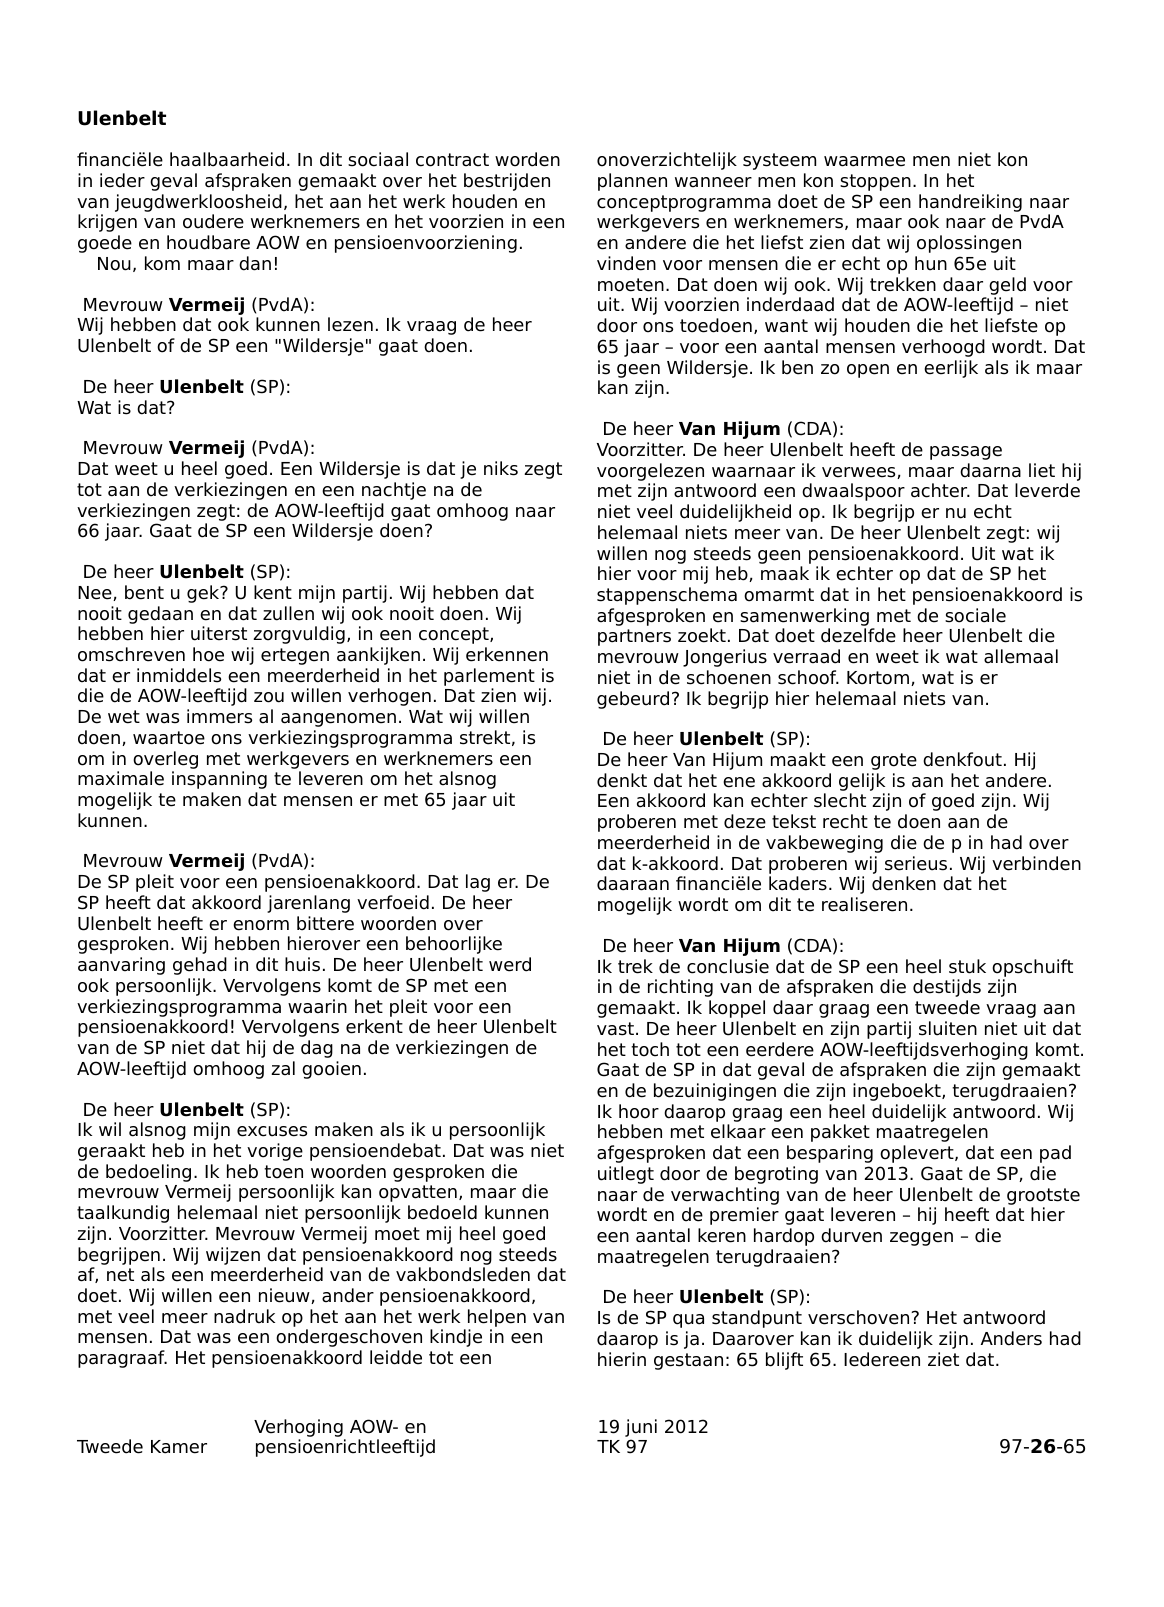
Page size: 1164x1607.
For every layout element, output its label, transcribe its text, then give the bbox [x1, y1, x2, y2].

text De heer Van Hijum (CDA): [596, 419, 1087, 440]
text De heer Ulenbelt (SP): [77, 562, 567, 583]
text De heer Van Hijum maakt een grote denkfout. Hij denkt dat het ene akkoord gelijk is aan het andere. Een akkoord kan echter slecht zijn of goed zijn. Wij proberen met deze tekst recht te doen aan de meerderheid in de vakbeweging die de p in had over dat k-akkoord. Dat proberen wij serieus. Wij verbinden daaraan financiële kaders. Wij denken dat het mogelijk wordt om dit te realiseren. [596, 750, 1087, 916]
text De heer Ulenbelt (SP): [596, 729, 1087, 750]
text Mevrouw Vermeij (PvdA): [77, 851, 567, 872]
text Mevrouw Vermeij (PvdA): [77, 438, 567, 459]
text Mevrouw Vermeij (PvdA): [77, 294, 567, 315]
text De heer Van Hijum (CDA): [596, 936, 1087, 956]
text Wat is dat? [77, 397, 567, 418]
text De heer Ulenbelt (SP): [596, 1287, 1087, 1308]
text Wij hebben dat ook kunnen lezen. Ik vraag de heer Ulenbelt of de SP een "Wildersje" gaat doen. [77, 315, 567, 357]
text onoverzichtelijk systeem waarmee men niet kon plannen wanneer men kon stoppen. In het conceptprogramma doet de SP een handreiking naar werkgevers en werknemers, maar ook naar de PvdA en andere die het liefst zien dat wij oplossingen vinden voor mensen die er echt op hun 65e uit moeten. Dat doen wij ook. Wij trekken daar geld voor uit. Wij voorzien inderdaad dat de AOW-leeftijd – niet door ons toedoen, want wij houden die het liefste op 65 jaar – voor een aantal mensen verhoogd wordt. Dat is geen Wildersje. Ik ben zo open en eerlijk als ik maar kan zijn. [596, 150, 1087, 399]
text Ik trek de conclusie dat de SP een heel stuk opschuift in de richting van de afspraken die destijds zijn gemaakt. Ik koppel daar graag een tweede vraag aan vast. De heer Ulenbelt en zijn partij sluiten niet uit dat het toch tot een eerdere AOW-leeftijdsverhoging komt. Gaat de SP in dat geval de afspraken die zijn gemaakt en de bezuinigingen die zijn ingeboekt, terugdraaien? Ik hoor daarop graag een heel duidelijk antwoord. Wij hebben met elkaar een pakket maatregelen afgesproken dat een besparing oplevert, dat een pad uitlegt door de begroting van 2013. Gaat de SP, die naar de verwachting van de heer Ulenbelt de grootste wordt en de premier gaat leveren – hij heeft dat hier een aantal keren hardop durven zeggen – die maatregelen terugdraaien? [596, 956, 1087, 1267]
text Nee, bent u gek? U kent mijn partij. Wij hebben dat nooit gedaan en dat zullen wij ook nooit doen. Wij hebben hier uiterst zorgvuldig, in een concept, omschreven hoe wij ertegen aankijken. Wij erkennen dat er inmiddels een meerderheid in het parlement is die de AOW-leeftijd zou willen verhogen. Dat zien wij. De wet was immers al aangenomen. Wat wij willen doen, waartoe ons verkiezingsprogramma strekt, is om in overleg met werkgevers en werknemers een maximale inspanning te leveren om het alsnog mogelijk te maken dat mensen er met 65 jaar uit kunnen. [77, 583, 567, 831]
text Nou, kom maar dan! [77, 254, 567, 274]
text De heer Ulenbelt (SP): [77, 1099, 567, 1120]
text De heer Ulenbelt (SP): [77, 377, 567, 397]
text Is de SP qua standpunt verschoven? Het antwoord daarop is ja. Daarover kan ik duidelijk zijn. Anders had hierin gestaan: 65 blijft 65. Iedereen ziet dat. [596, 1308, 1087, 1370]
text Voorzitter. De heer Ulenbelt heeft de passage voorgelezen waarnaar ik verwees, maar daarna liet hij met zijn antwoord een dwaalspoor achter. Dat leverde niet veel duidelijkheid op. Ik begrijp er nu echt helemaal niets meer van. De heer Ulenbelt zegt: wij willen nog steeds geen pensioenakkoord. Uit wat ik hier voor mij heb, maak ik echter op dat de SP het stappenschema omarmt dat in het pensioenakkoord is afgesproken en samenwerking met de sociale partners zoekt. Dat doet dezelfde heer Ulenbelt die mevrouw Jongerius verraad en weet ik wat allemaal niet in de schoenen schoof. Kortom, wat is er gebeurd? Ik begrijp hier helemaal niets van. [596, 440, 1087, 709]
text Ik wil alsnog mijn excuses maken als ik u persoonlijk geraakt heb in het vorige pensioendebat. Dat was niet de bedoeling. Ik heb toen woorden gesproken die mevrouw Vermeij persoonlijk kan opvatten, maar die taalkundig helemaal niet persoonlijk bedoeld kunnen zijn. Voorzitter. Mevrouw Vermeij moet mij heel goed begrijpen. Wij wijzen dat pensioenakkoord nog steeds af, net als een meerderheid van de vakbondsleden dat doet. Wij willen een nieuw, ander pensioenakkoord, met veel meer nadruk op het aan het werk helpen van mensen. Dat was een ondergeschoven kindje in een paragraaf. Het pensioenakkoord leidde tot een [77, 1120, 567, 1369]
text De SP pleit voor een pensioenakkoord. Dat lag er. De SP heeft dat akkoord jarenlang verfoeid. De heer Ulenbelt heeft er enorm bittere woorden over gesproken. Wij hebben hierover een behoorlijke aanvaring gehad in dit huis. De heer Ulenbelt werd ook persoonlijk. Vervolgens komt de SP met een verkiezingsprogramma waarin het pleit voor een pensioenakkoord! Vervolgens erkent de heer Ulenbelt van de SP niet dat hij de dag na de verkiezingen de AOW-leeftijd omhoog zal gooien. [77, 872, 567, 1079]
text financiële haalbaarheid. In dit sociaal contract worden in ieder geval afspraken gemaakt over het bestrijden van jeugdwerkloosheid, het aan het werk houden en krijgen van oudere werknemers en het voorzien in een goede en houdbare AOW en pensioenvoorziening. [77, 150, 567, 254]
text Dat weet u heel goed. Een Wildersje is dat je niks zegt tot aan de verkiezingen en een nachtje na de verkiezingen zegt: de AOW-leeftijd gaat omhoog naar 66 jaar. Gaat de SP een Wildersje doen? [77, 459, 567, 542]
